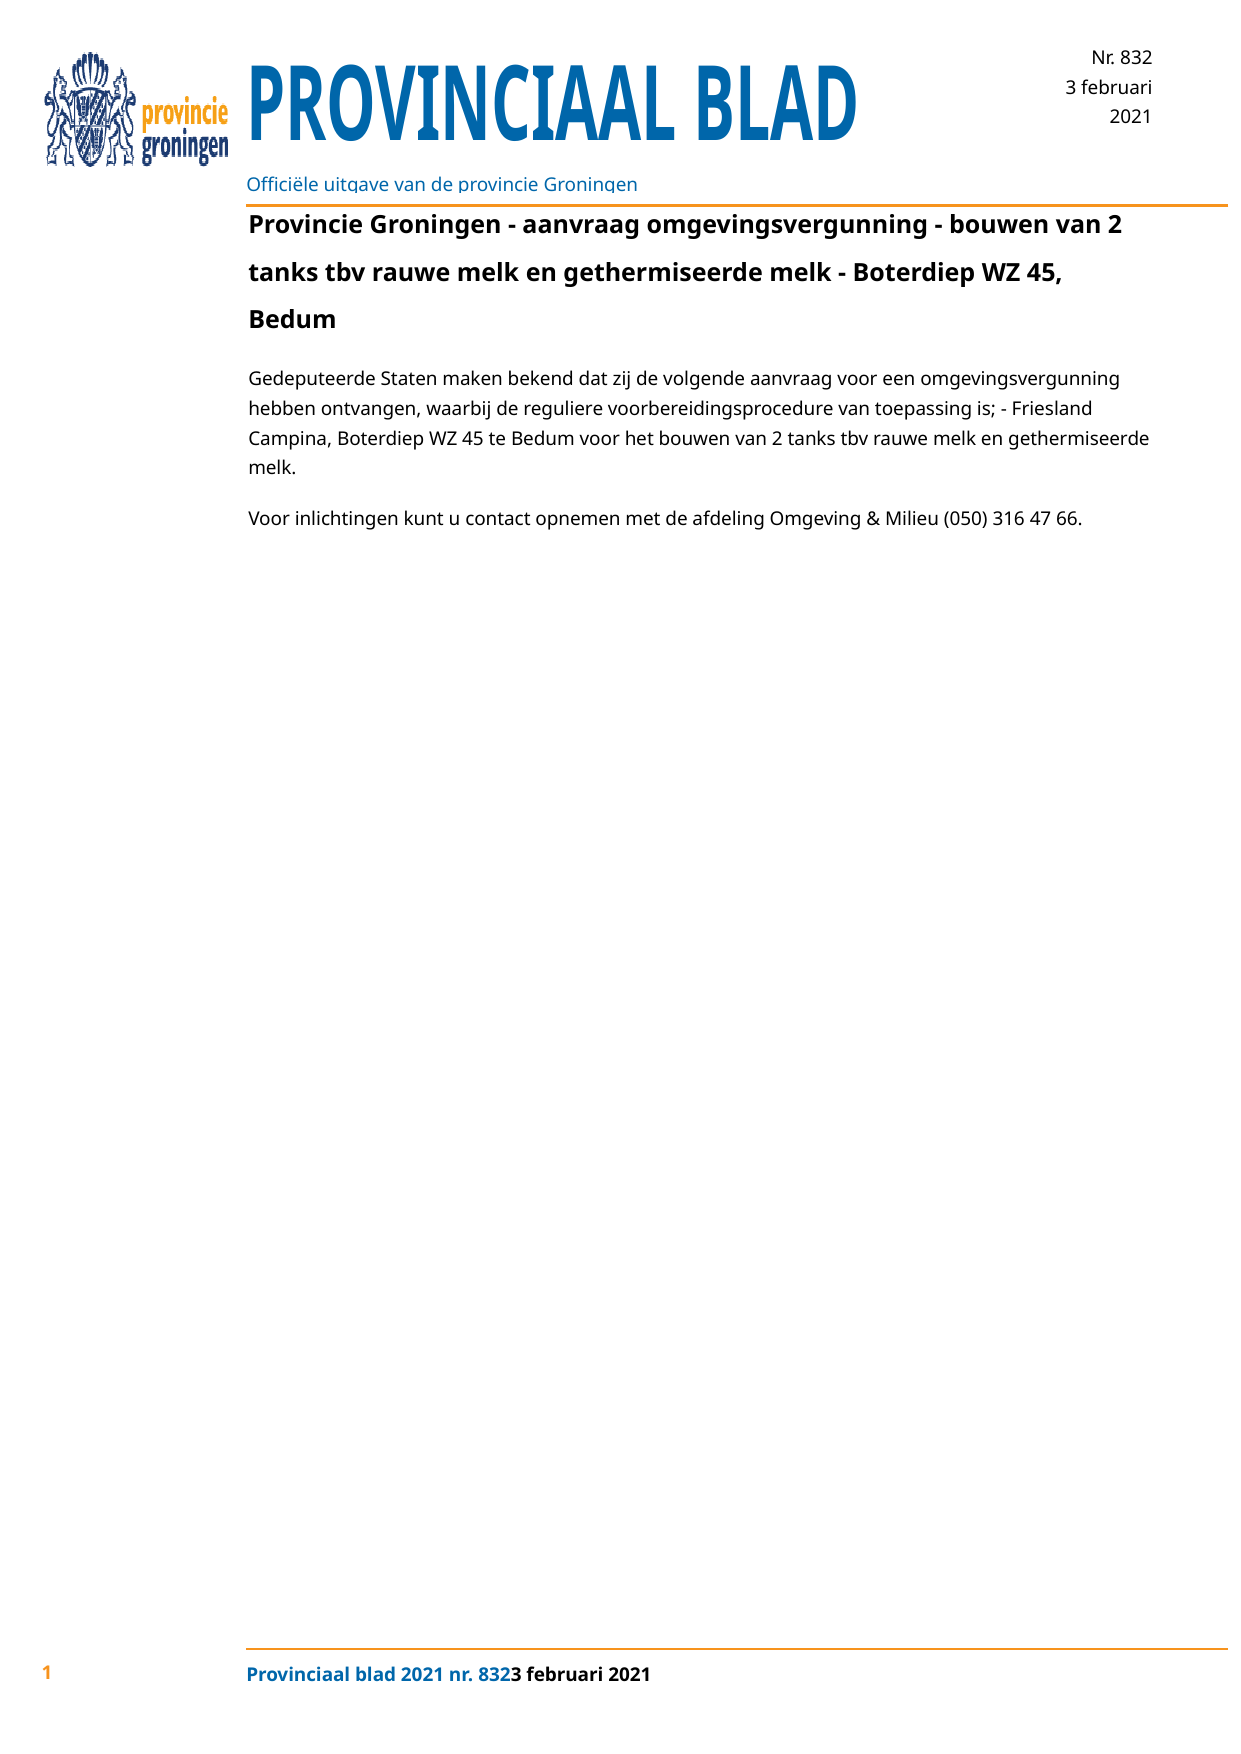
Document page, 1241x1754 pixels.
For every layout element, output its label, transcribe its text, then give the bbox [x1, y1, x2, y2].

text Provincie Groningen - aanvraag omgevingsvergunning - bouwen van 2 tanks tbv rauwe melk en gethermiseerde melk - Boterdiep WZ 45, Bedum [248, 207, 1152, 336]
picture [41, 47, 231, 172]
text Gedeputeerde Staten maken bekend dat zij de volgende aanvraag voor een omgevingsvergunning hebben ontvangen, waarbij de reguliere voorbereidingsprocedure van toepassing is; - Friesland Campina, Boterdiep WZ 45 te Bedum voor het bouwen van 2 tanks tbv rauwe melk en gethermiseerde melk. [248, 366, 1152, 480]
text Voor inlichtingen kunt u contact opnemen met de afdeling Omgeving & Milieu (050) 316 47 66. [248, 505, 1152, 530]
